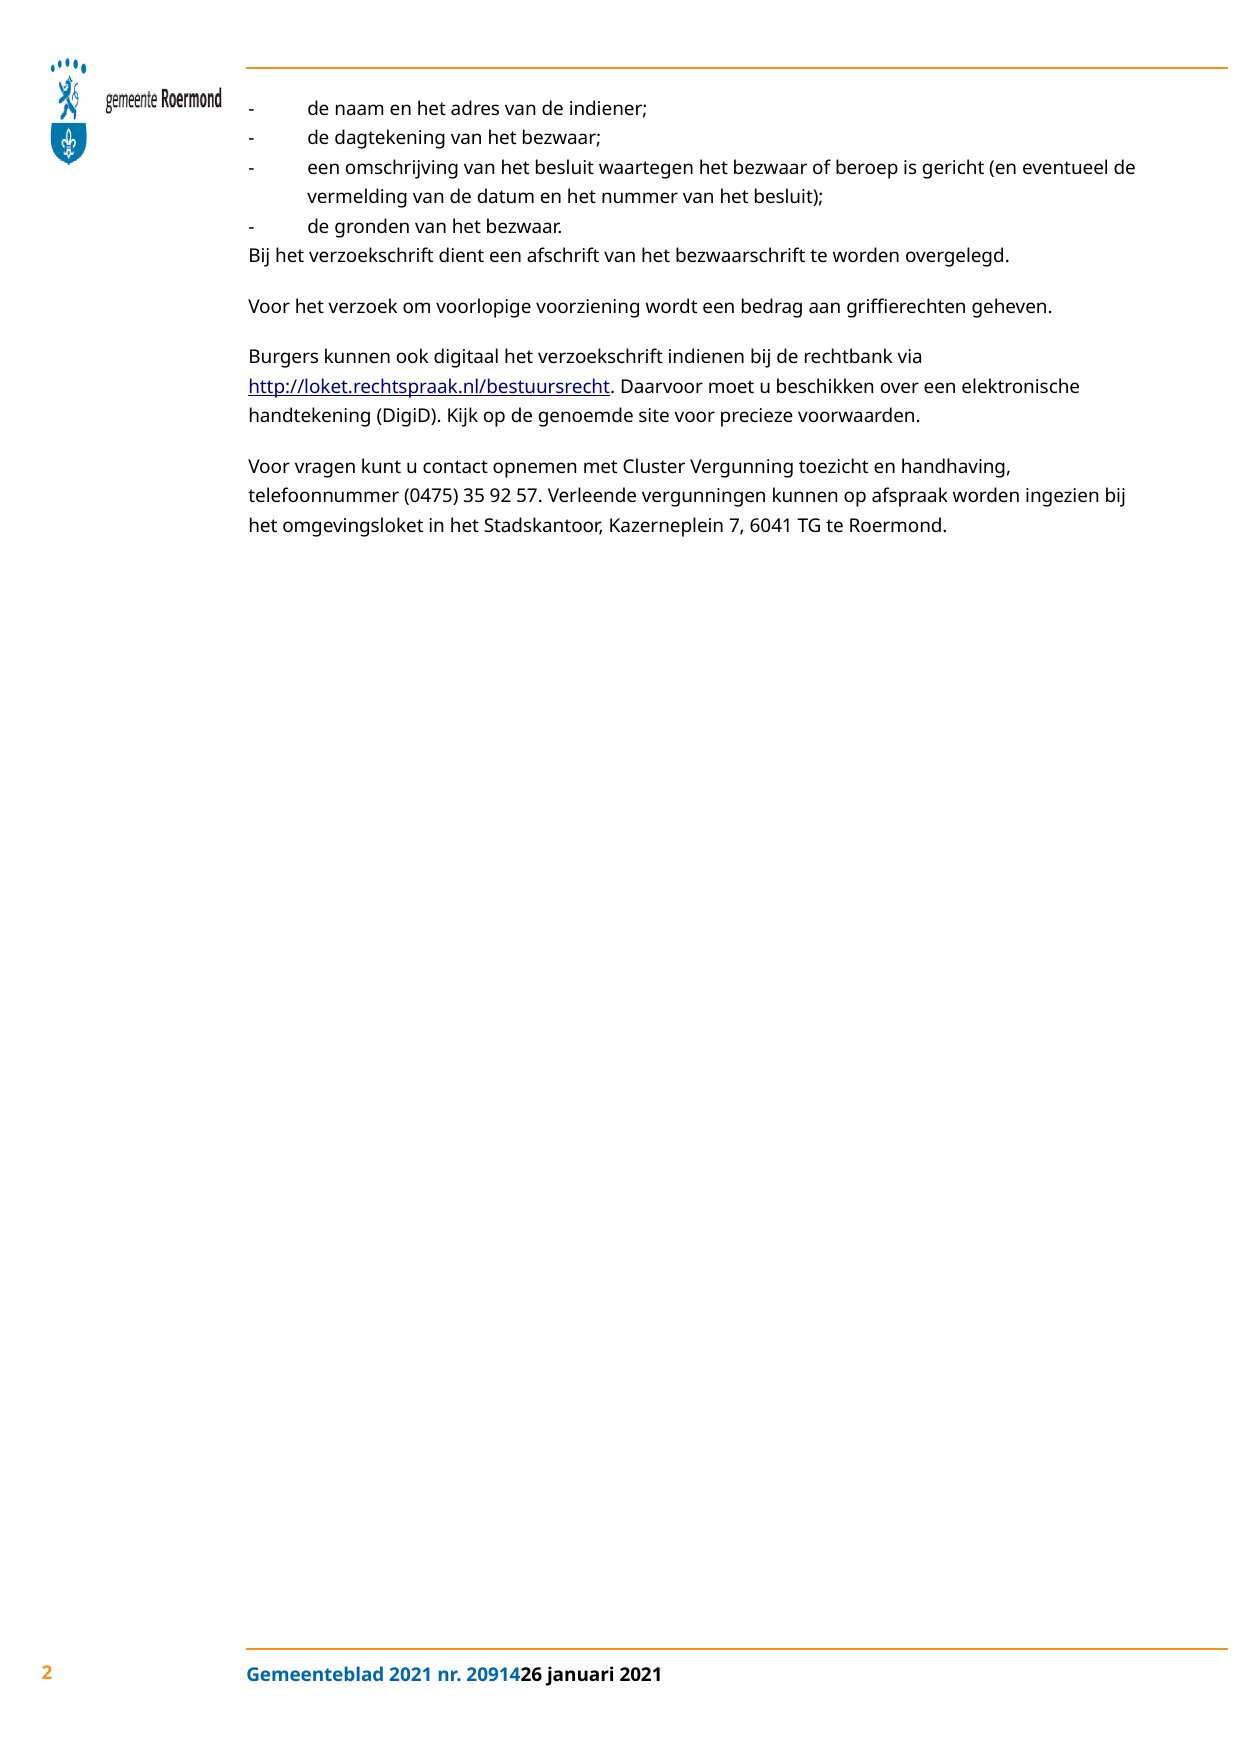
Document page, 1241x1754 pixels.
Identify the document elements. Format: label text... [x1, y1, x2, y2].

list een omschrijving van het besluit waartegen het bezwaar of beroep is gericht (en eventueel de vermelding van de datum en het nummer van het besluit); [248, 154, 1152, 209]
text Voor het verzoek om voorlopige voorziening wordt een bedrag aan griffierechten geheven. [248, 293, 1152, 319]
list de dagtekening van het bezwaar; [248, 124, 1152, 150]
text Voor vragen kunt u contact opnemen met Cluster Vergunning toezicht en handhaving, telefoonnummer (0475) 35 92 57. Verleende vergunningen kunnen op afspraak worden ingezien bij het omgevingsloket in het Stadskantoor, Kazerneplein 7, 6041 TG te Roermond. [248, 453, 1152, 538]
text Bij het verzoekschrift dient een afschrift van het bezwaarschrift te worden overgelegd. [248, 243, 1152, 268]
text Burgers kunnen ook digitaal het verzoekschrift indienen bij de rechtbank via http://loket.rechtspraak.nl/bestuursrecht. Daarvoor moet u beschikken over een elektronische handtekening (DigiD). Kijk op de genoemde site voor precieze voorwaarden. [248, 343, 1152, 428]
list de gronden van het bezwaar. [248, 213, 1152, 239]
list de naam en het adres van de indiener; [248, 95, 1152, 121]
picture [41, 47, 231, 172]
